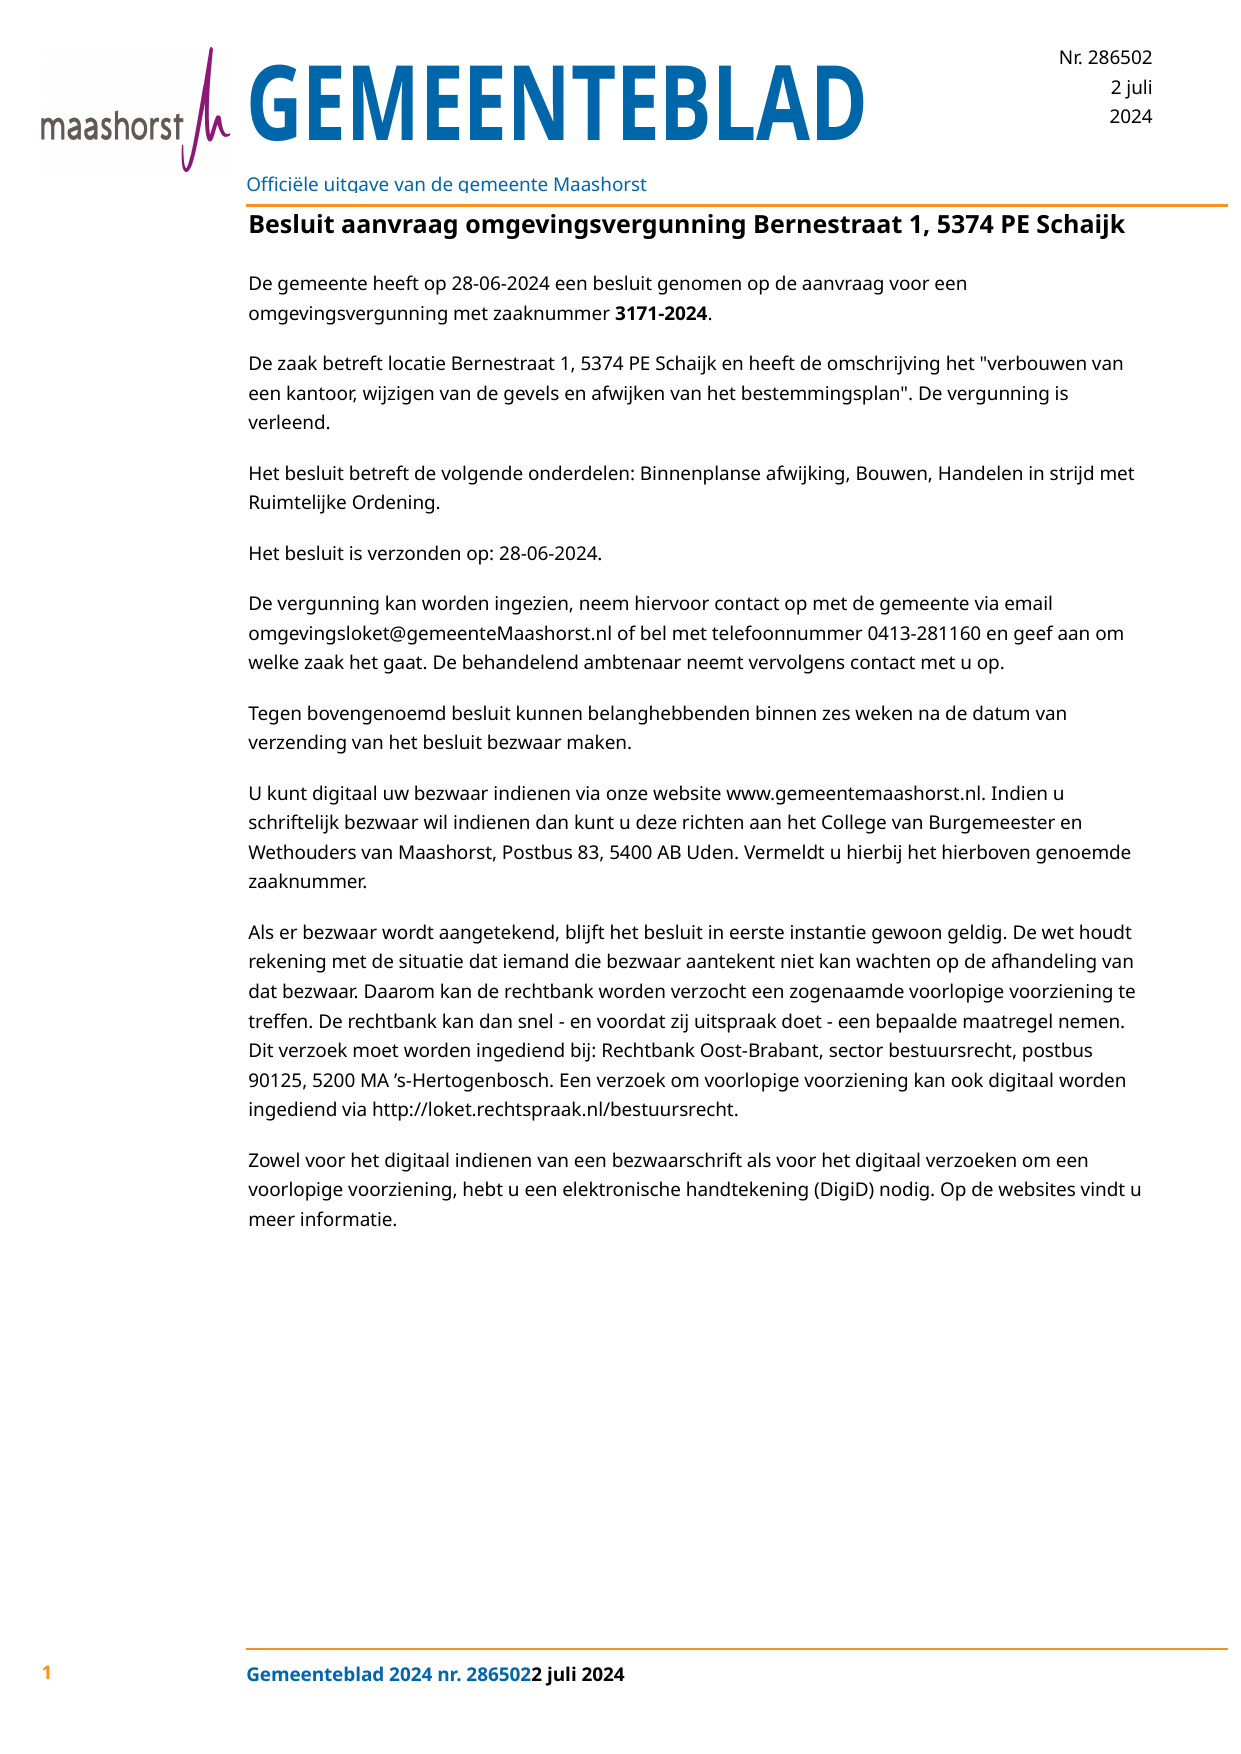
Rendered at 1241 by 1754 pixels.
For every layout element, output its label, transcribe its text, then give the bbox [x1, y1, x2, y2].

text Besluit aanvraag omgevingsvergunning Bernestraat 1, 5374 PE Schaijk [248, 207, 1152, 241]
text Als er bezwaar wordt aangetekend, blijft het besluit in eerste instantie gewoon geldig. De wet houdt rekening met de situatie dat iemand die bezwaar aantekent niet kan wachten op de afhandeling van dat bezwaar. Daarom kan de rechtbank worden verzocht een zogenaamde voorlopige voorziening te treffen. De rechtbank kan dan snel - en voordat zij uitspraak doet - een bepaalde maatregel nemen. Dit verzoek moet worden ingediend bij: Rechtbank Oost-Brabant, sector bestuursrecht, postbus 90125, 5200 MA ’s-Hertogenbosch. Een verzoek om voorlopige voorziening kan ook digitaal worden ingediend via http://loket.rechtspraak.nl/bestuursrecht. [248, 919, 1152, 1122]
text Het besluit betreft de volgende onderdelen: Binnenplanse afwijking, Bouwen, Handelen in strijd met Ruimtelijke Ordening. [248, 460, 1152, 515]
text De vergunning kan worden ingezien, neem hiervoor contact op met de gemeente via email omgevingsloket@gemeenteMaashorst.nl of bel met telefoonnummer 0413-281160 en geef aan om welke zaak het gaat. De behandelend ambtenaar neemt vervolgens contact met u op. [248, 590, 1152, 675]
text Zowel voor het digitaal indienen van een bezwaarschrift als voor het digitaal verzoeken om een voorlopige voorziening, hebt u een elektronische handtekening (DigiD) nodig. Op de websites vindt u meer informatie. [248, 1147, 1152, 1232]
text U kunt digitaal uw bezwaar indienen via onze website www.gemeentemaashorst.nl. Indien u schriftelijk bezwaar wil indienen dan kunt u deze richten aan het College van Burgemeester en Wethouders van Maashorst, Postbus 83, 5400 AB Uden. Vermeldt u hierbij het hierboven genoemde zaaknummer. [248, 780, 1152, 894]
text De zaak betreft locatie Bernestraat 1, 5374 PE Schaijk en heeft de omschrijving het "verbouwen van een kantoor, wijzigen van de gevels en afwijken van het bestemmingsplan". De vergunning is verleend. [248, 350, 1152, 435]
picture [41, 47, 231, 172]
text Tegen bovengenoemd besluit kunnen belanghebbenden binnen zes weken na de datum van verzending van het besluit bezwaar maken. [248, 700, 1152, 755]
text Het besluit is verzonden op: 28-06-2024. [248, 540, 1152, 566]
text De gemeente heeft op 28-06-2024 een besluit genomen op de aanvraag voor een omgevingsvergunning met zaaknummer 3171-2024. [248, 270, 1152, 326]
